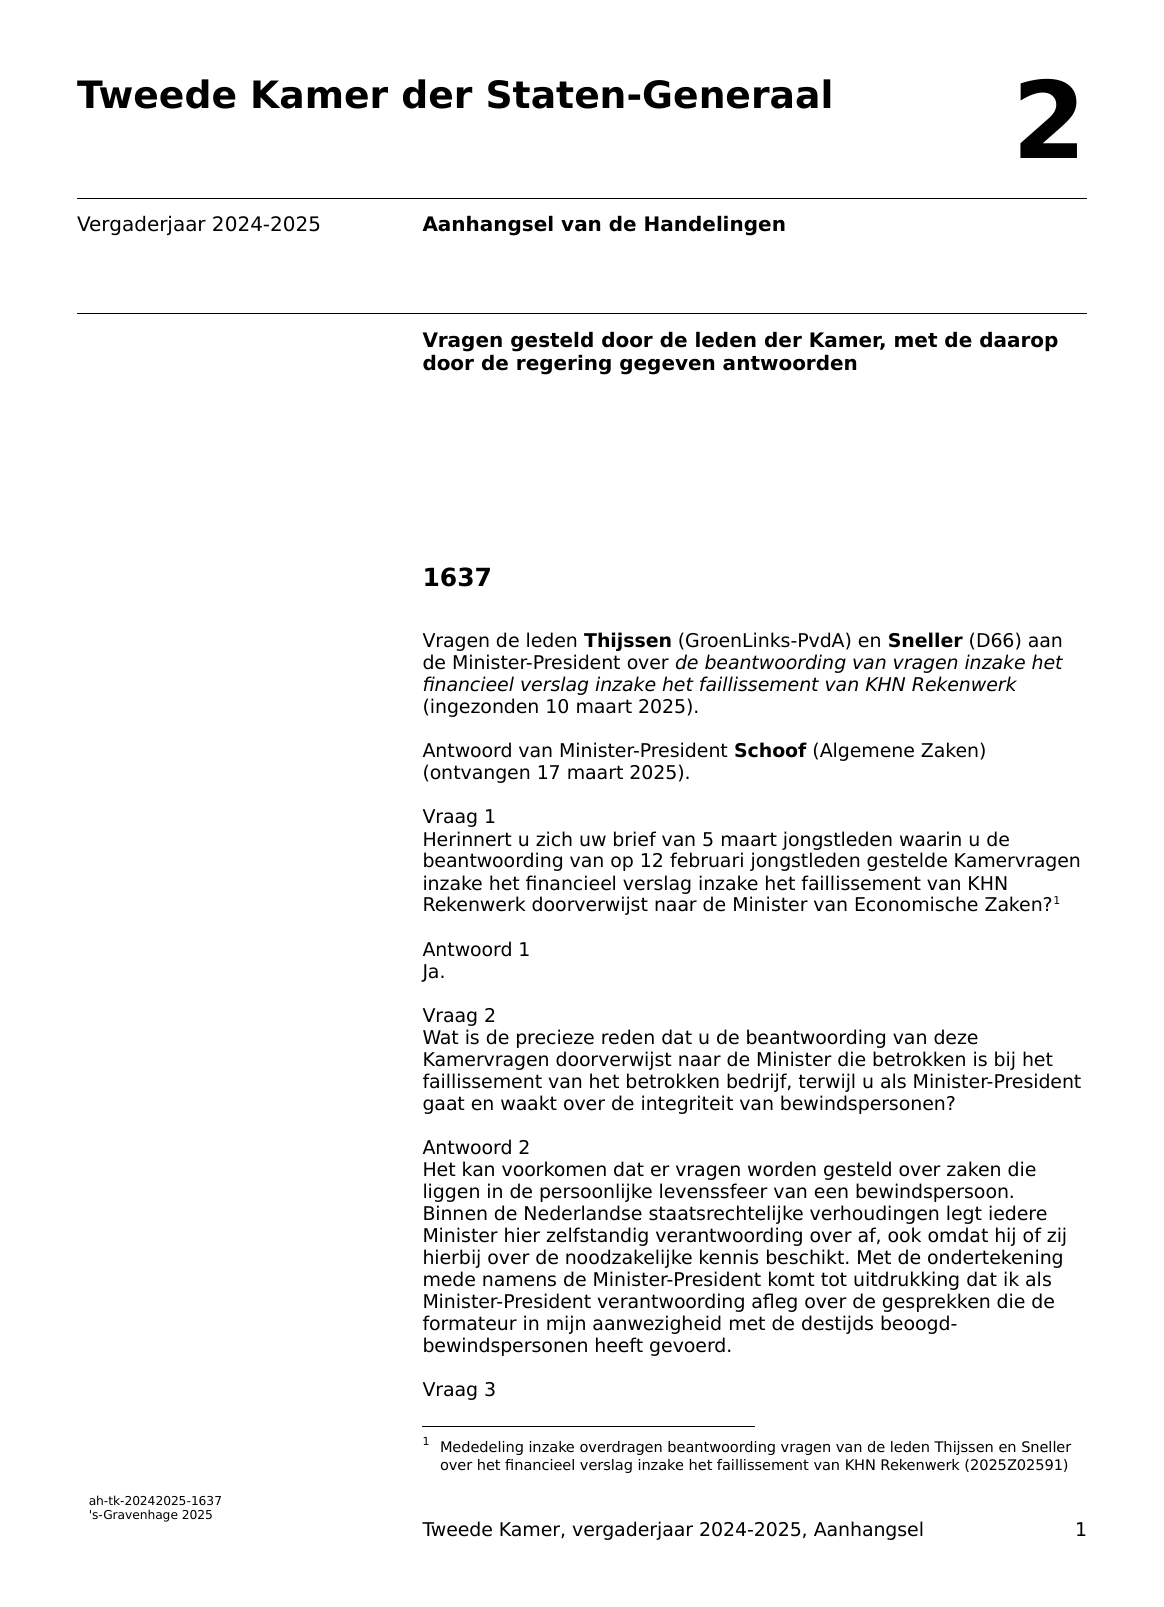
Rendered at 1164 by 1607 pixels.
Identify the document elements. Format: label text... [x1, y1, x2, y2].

table_header Tweede Kamer der Staten-Generaal [77, 59, 886, 198]
text Antwoord van Minister-President Schoof (Algemene Zaken) (ontvangen 17 maart 2025). [422, 740, 1087, 784]
table_header 2 [886, 59, 1087, 198]
table_cell Aanhangsel van de Handelingen [422, 199, 1087, 313]
text Vraag 3 [422, 1379, 1087, 1401]
text 1637 [422, 563, 1087, 592]
table_cell Vergaderjaar 2024-2025 [77, 199, 422, 313]
text Vraag 2 [422, 1005, 1087, 1027]
text Mededeling inzake overdragen beantwoording vragen van de leden Thijssen en Sneller over het financieel verslag inzake het faillissement van KHN Rekenwerk (2025Z02591) [422, 1435, 1087, 1474]
text Herinnert u zich uw brief van 5 maart jongstleden waarin u de beantwoording van op 12 februari jongstleden gestelde Kamervragen inzake het financieel verslag inzake het faillissement van KHN Rekenwerk doorverwijst naar de Minister van Economische Zaken? [422, 828, 1087, 916]
text ah-tk-20242025-1637 [88, 1494, 323, 1508]
text Antwoord 2 [422, 1137, 1087, 1159]
text Het kan voorkomen dat er vragen worden gesteld over zaken die liggen in de persoonlijke levenssfeer van een bewindspersoon. Binnen de Nederlandse staatsrechtelijke verhoudingen legt iedere Minister hier zelfstandig verantwoording over af, ook omdat hij of zij hierbij over de noodzakelijke kennis beschikt. Met de ondertekening mede namens de Minister-President komt tot uitdrukking dat ik als Minister-President verantwoording afleg over de gesprekken die de formateur in mijn aanwezigheid met de destijds beoogd-bewindspersonen heeft gevoerd. [422, 1159, 1087, 1357]
table_cell Vragen gesteld door de leden der Kamer, met de daarop door de regering gegeven antwoorden [422, 314, 1087, 375]
text Antwoord 1 [422, 938, 1087, 961]
text Ja. [422, 961, 1087, 982]
text Vragen de leden Thijssen (GroenLinks-PvdA) en Sneller (D66) aan de Minister-President over de beantwoording van vragen inzake het financieel verslag inzake het faillissement van KHN Rekenwerk (ingezonden 10 maart 2025). [422, 630, 1087, 718]
table_cell [77, 314, 422, 375]
text 's-Gravenhage 2025 [88, 1508, 323, 1522]
text Vraag 1 [422, 806, 1087, 828]
text Wat is de precieze reden dat u de beantwoording van deze Kamervragen doorverwijst naar de Minister die betrokken is bij het faillissement van het betrokken bedrijf, terwijl u als Minister-President gaat en waakt over de integriteit van bewindspersonen? [422, 1027, 1087, 1114]
